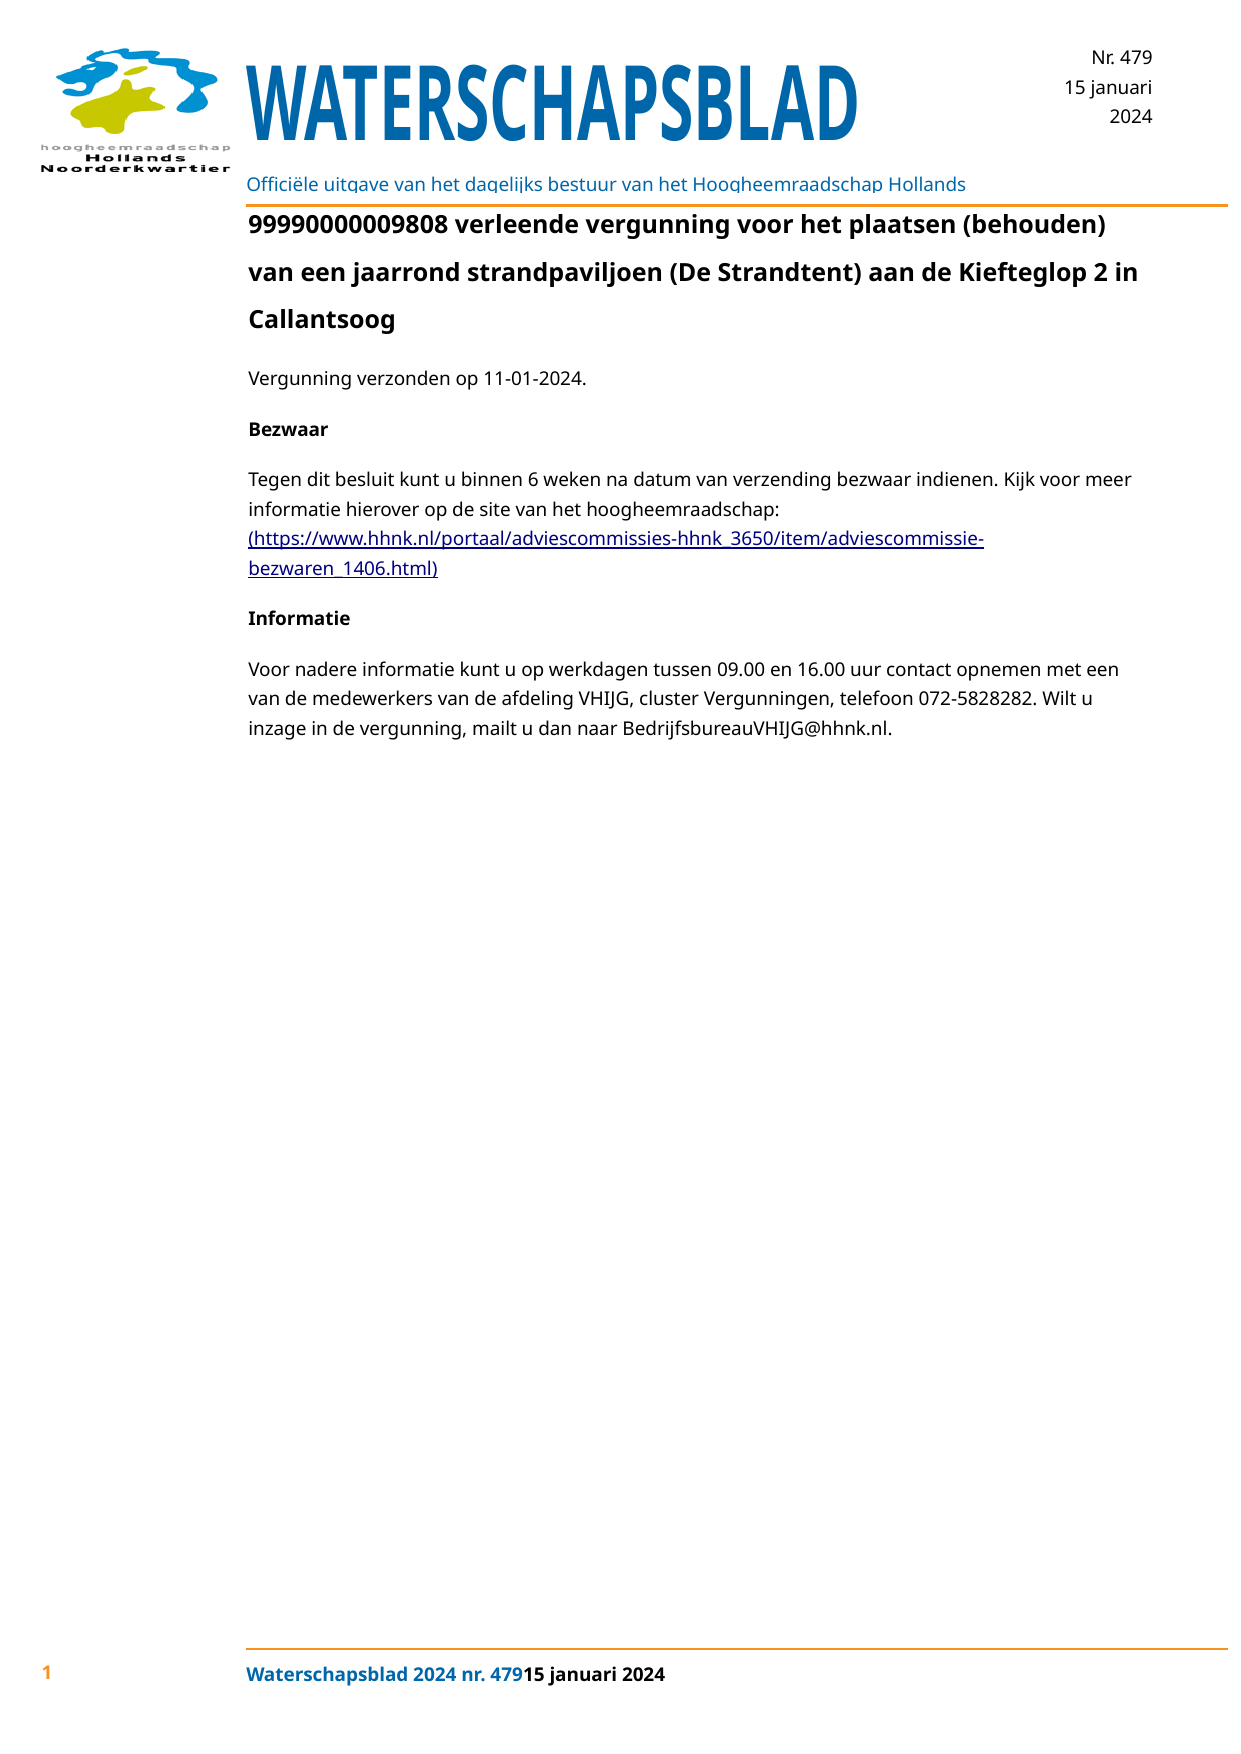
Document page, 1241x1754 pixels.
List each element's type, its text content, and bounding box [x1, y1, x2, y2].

text Vergunning verzonden op 11-01-2024. [248, 366, 1152, 391]
text Tegen dit besluit kunt u binnen 6 weken na datum van verzending bezwaar indienen. Kijk voor meer informatie hierover op de site van het hoogheemraadschap: (https://www.hhnk.nl/portaal/adviescommissies-hhnk_3650/item/adviescommissie-bezwaren_1406.html) [248, 466, 1152, 581]
text Voor nadere informatie kunt u op werkdagen tussen 09.00 en 16.00 uur contact opnemen met een van de medewerkers van de afdeling VHIJG, cluster Vergunningen, telefoon 072-5828282. Wilt u inzage in de vergunning, mailt u dan naar BedrijfsbureauVHIJG@hhnk.nl. [248, 656, 1152, 741]
picture [41, 47, 231, 172]
text Informatie [248, 606, 1152, 631]
text 99990000009808 verleende vergunning voor het plaatsen (behouden) van een jaarrond strandpaviljoen (De Strandtent) aan de Kiefteglop 2 in Callantsoog [248, 207, 1152, 336]
text Bezwaar [248, 416, 1152, 442]
